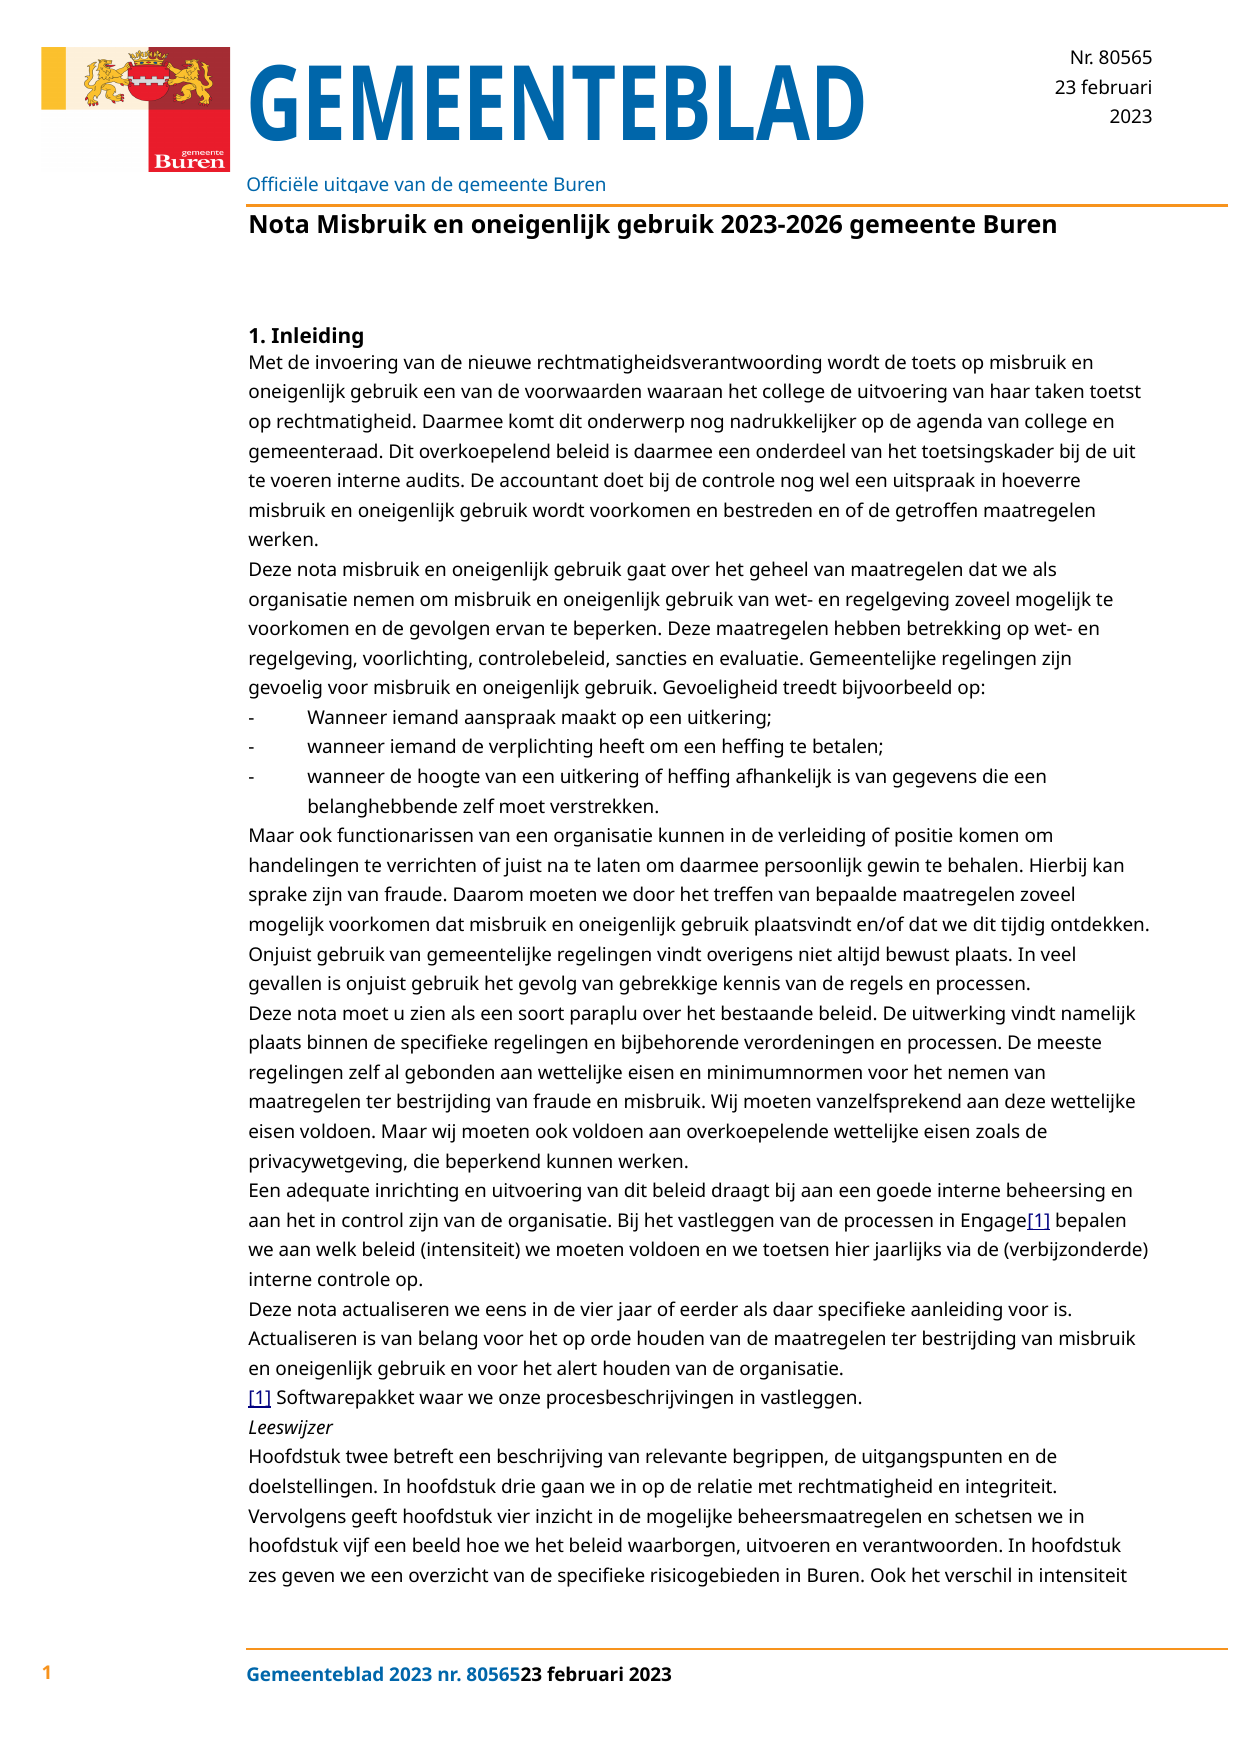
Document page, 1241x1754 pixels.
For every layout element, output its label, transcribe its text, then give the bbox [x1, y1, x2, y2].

text Nota Misbruik en oneigenlijk gebruik 2023-2026 gemeente Buren [248, 207, 1152, 241]
text Deze nota misbruik en oneigenlijk gebruik gaat over het geheel van maatregelen dat we als organisatie nemen om misbruik en oneigenlijk gebruik van wet- en regelgeving zoveel mogelijk te voorkomen en de gevolgen ervan te beperken. Deze maatregelen hebben betrekking op wet- en regelgeving, voorlichting, controlebeleid, sancties en evaluatie. Gemeentelijke regelingen zijn gevoelig voor misbruik en oneigenlijk gebruik. Gevoeligheid treedt bijvoorbeeld op: [248, 556, 1152, 700]
picture [41, 47, 231, 172]
text Hoofdstuk twee betreft een beschrijving van relevante begrippen, de uitgangspunten en de doelstellingen. In hoofdstuk drie gaan we in op de relatie met rechtmatigheid en integriteit. Vervolgens geeft hoofdstuk vier inzicht in de mogelijke beheersmaatregelen en schetsen we in hoofdstuk vijf een beeld hoe we het beleid waarborgen, uitvoeren en verantwoorden. In hoofdstuk zes geven we een overzicht van de specifieke risicogebieden in Buren. Ook het verschil in intensiteit [248, 1444, 1152, 1588]
text Deze nota actualiseren we eens in de vier jaar of eerder als daar specifieke aanleiding voor is. Actualiseren is van belang voor het op orde houden van de maatregelen ter bestrijding van misbruik en oneigenlijk gebruik en voor het alert houden van de organisatie. [248, 1296, 1152, 1381]
text Met de invoering van de nieuwe rechtmatigheidsverantwoording wordt de toets op misbruik en oneigenlijk gebruik een van de voorwaarden waaraan het college de uitvoering van haar taken toetst op rechtmatigheid. Daarmee komt dit onderwerp nog nadrukkelijker op de agenda van college en gemeenteraad. Dit overkoepelend beleid is daarmee een onderdeel van het toetsingskader bij de uit te voeren interne audits. De accountant doet bij de controle nog wel een uitspraak in hoeverre misbruik en oneigenlijk gebruik wordt voorkomen en bestreden en of de getroffen maatregelen werken. [248, 349, 1152, 552]
list wanneer de hoogte van een uitkering of heffing afhankelijk is van gegevens die een belanghebbende zelf moet verstrekken. [248, 763, 1152, 819]
text Maar ook functionarissen van een organisatie kunnen in de verleiding of positie komen om handelingen te verrichten of juist na te laten om daarmee persoonlijk gewin te behalen. Hierbij kan sprake zijn van fraude. Daarom moeten we door het treffen van bepaalde maatregelen zoveel mogelijk voorkomen dat misbruik en oneigenlijk gebruik plaatsvindt en/of dat we dit tijdig ontdekken. Onjuist gebruik van gemeentelijke regelingen vindt overigens niet altijd bewust plaats. In veel gevallen is onjuist gebruik het gevolg van gebrekkige kennis van de regels en processen. [248, 822, 1152, 996]
text Leeswijzer [248, 1414, 1152, 1440]
text Deze nota moet u zien als een soort paraplu over het bestaande beleid. De uitwerking vindt namelijk plaats binnen de specifieke regelingen en bijbehorende verordeningen en processen. De meeste regelingen zelf al gebonden aan wettelijke eisen en minimumnormen voor het nemen van maatregelen ter bestrijding van fraude en misbruik. Wij moeten vanzelfsprekend aan deze wettelijke eisen voldoen. Maar wij moeten ook voldoen aan overkoepelende wettelijke eisen zoals de privacywetgeving, die beperkend kunnen werken. [248, 1000, 1152, 1174]
list wanneer iemand de verplichting heeft om een heffing te betalen; [248, 734, 1152, 759]
text [1] Softwarepakket waar we onze procesbeschrijvingen in vastleggen. [248, 1384, 1152, 1410]
text Een adequate inrichting en uitvoering van dit beleid draagt bij aan een goede interne beheersing en aan het in control zijn van de organisatie. Bij het vastleggen van de processen in Engage[1] bepalen we aan welk beleid (intensiteit) we moeten voldoen en we toetsen hier jaarlijks via de (verbijzonderde) interne controle op. [248, 1177, 1152, 1292]
text 1. Inleiding [248, 321, 1152, 349]
list Wanneer iemand aanspraak maakt op een uitkering; [248, 704, 1152, 730]
